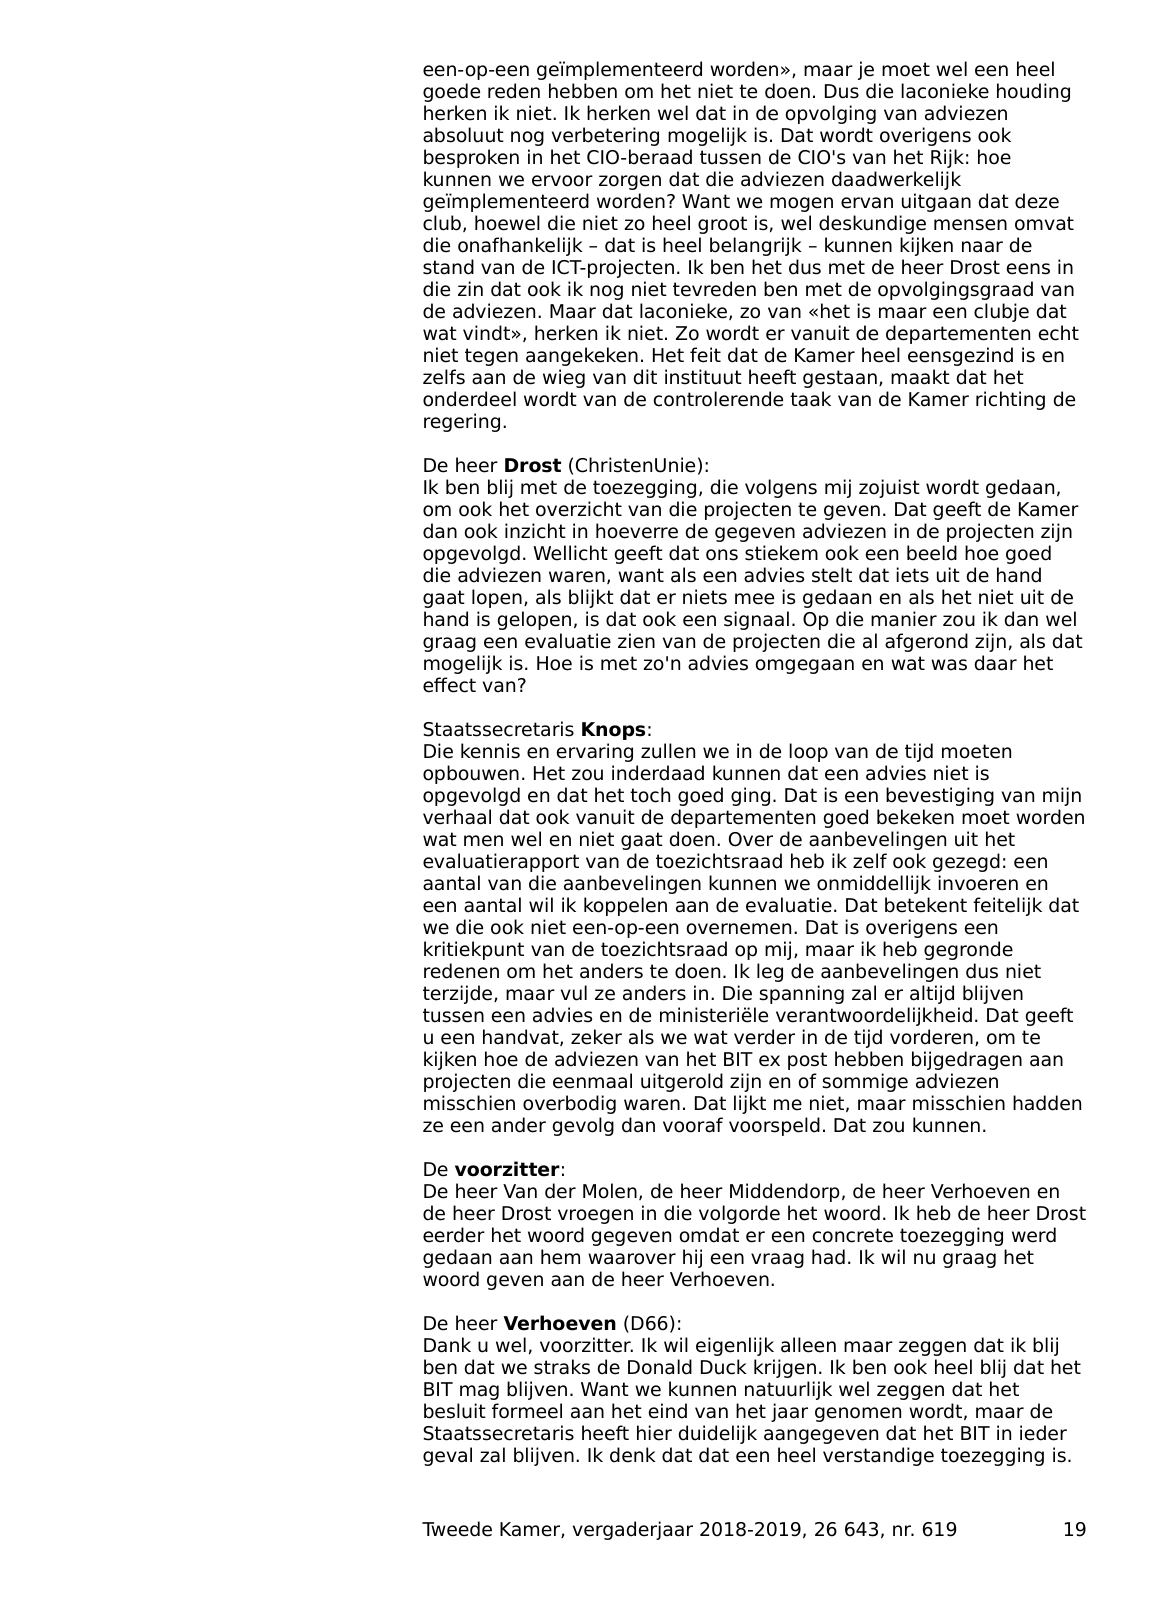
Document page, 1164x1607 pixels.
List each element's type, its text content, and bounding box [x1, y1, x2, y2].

text De heer Van der Molen, de heer Middendorp, de heer Verhoeven en de heer Drost vroegen in die volgorde het woord. Ik heb de heer Drost eerder het woord gegeven omdat er een concrete toezegging werd gedaan aan hem waarover hij een vraag had. Ik wil nu graag het woord geven aan de heer Verhoeven. [422, 1181, 1087, 1291]
text De heer Drost (ChristenUnie): [422, 455, 1087, 477]
text Dank u wel, voorzitter. Ik wil eigenlijk alleen maar zeggen dat ik blij ben dat we straks de Donald Duck krijgen. Ik ben ook heel blij dat het BIT mag blijven. Want we kunnen natuurlijk wel zeggen dat het besluit formeel aan het eind van het jaar genomen wordt, maar de Staatssecretaris heeft hier duidelijk aangegeven dat het BIT in ieder geval zal blijven. Ik denk dat dat een heel verstandige toezegging is. [422, 1335, 1087, 1467]
text De heer Verhoeven (D66): [422, 1313, 1087, 1335]
text De voorzitter: [422, 1159, 1087, 1181]
text Die kennis en ervaring zullen we in de loop van de tijd moeten opbouwen. Het zou inderdaad kunnen dat een advies niet is opgevolgd en dat het toch goed ging. Dat is een bevestiging van mijn verhaal dat ook vanuit de departementen goed bekeken moet worden wat men wel en niet gaat doen. Over de aanbevelingen uit het evaluatierapport van de toezichtsraad heb ik zelf ook gezegd: een aantal van die aanbevelingen kunnen we onmiddellijk invoeren en een aantal wil ik koppelen aan de evaluatie. Dat betekent feitelijk dat we die ook niet een-op-een overnemen. Dat is overigens een kritiekpunt van de toezichtsraad op mij, maar ik heb gegronde redenen om het anders te doen. Ik leg de aanbevelingen dus niet terzijde, maar vul ze anders in. Die spanning zal er altijd blijven tussen een advies en de ministeriële verantwoordelijkheid. Dat geeft u een handvat, zeker als we wat verder in de tijd vorderen, om te kijken hoe de adviezen van het BIT ex post hebben bijgedragen aan projecten die eenmaal uitgerold zijn en of sommige adviezen misschien overbodig waren. Dat lijkt me niet, maar misschien hadden ze een ander gevolg dan vooraf voorspeld. Dat zou kunnen. [422, 741, 1087, 1136]
text Staatssecretaris Knops: [422, 719, 1087, 741]
text Ik ben blij met de toezegging, die volgens mij zojuist wordt gedaan, om ook het overzicht van die projecten te geven. Dat geeft de Kamer dan ook inzicht in hoeverre de gegeven adviezen in de projecten zijn opgevolgd. Wellicht geeft dat ons stiekem ook een beeld hoe goed die adviezen waren, want als een advies stelt dat iets uit de hand gaat lopen, als blijkt dat er niets mee is gedaan en als het niet uit de hand is gelopen, is dat ook een signaal. Op die manier zou ik dan wel graag een evaluatie zien van de projecten die al afgerond zijn, als dat mogelijk is. Hoe is met zo'n advies omgegaan en wat was daar het effect van? [422, 477, 1087, 697]
text een-op-een geïmplementeerd worden», maar je moet wel een heel goede reden hebben om het niet te doen. Dus die laconieke houding herken ik niet. Ik herken wel dat in de opvolging van adviezen absoluut nog verbetering mogelijk is. Dat wordt overigens ook besproken in het CIO-beraad tussen de CIO's van het Rijk: hoe kunnen we ervoor zorgen dat die adviezen daadwerkelijk geïmplementeerd worden? Want we mogen ervan uitgaan dat deze club, hoewel die niet zo heel groot is, wel deskundige mensen omvat die onafhankelijk – dat is heel belangrijk – kunnen kijken naar de stand van de ICT-projecten. Ik ben het dus met de heer Drost eens in die zin dat ook ik nog niet tevreden ben met de opvolgingsgraad van de adviezen. Maar dat laconieke, zo van «het is maar een clubje dat wat vindt», herken ik niet. Zo wordt er vanuit de departementen echt niet tegen aangekeken. Het feit dat de Kamer heel eensgezind is en zelfs aan de wieg van dit instituut heeft gestaan, maakt dat het onderdeel wordt van de controlerende taak van de Kamer richting de regering. [422, 59, 1087, 433]
